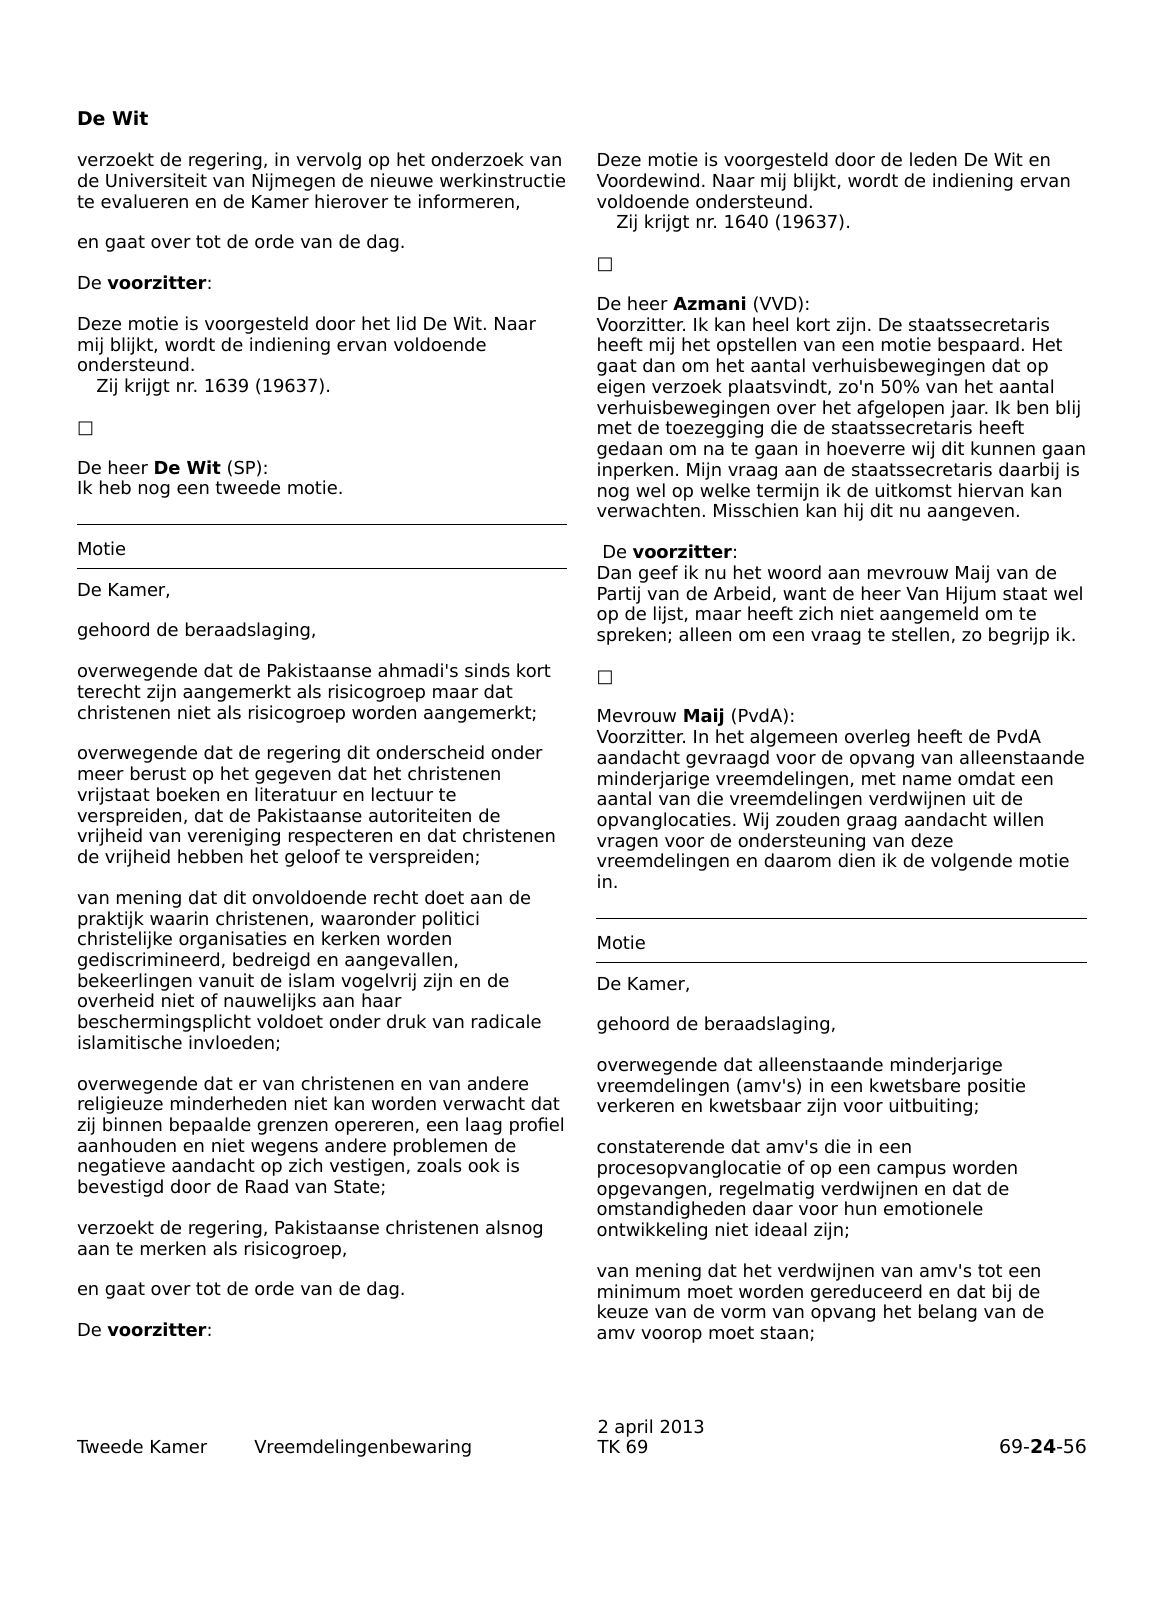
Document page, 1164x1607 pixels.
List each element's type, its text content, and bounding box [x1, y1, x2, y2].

text constaterende dat amv's die in een procesopvanglocatie of op een campus worden opgevangen, regelmatig verdwijnen en dat de omstandigheden daar voor hun emotionele ontwikkeling niet ideaal zijn; [596, 1137, 1087, 1241]
text Dan geef ik nu het woord aan mevrouw Maij van de Partij van de Arbeid, want de heer Van Hijum staat wel op de lijst, maar heeft zich niet aangemeld om te spreken; alleen om een vraag te stellen, zo begrijp ik. [596, 563, 1087, 646]
text en gaat over tot de orde van de dag. [77, 1279, 567, 1300]
text □ [596, 666, 1087, 686]
text overwegende dat alleenstaande minderjarige vreemdelingen (amv's) in een kwetsbare positie verkeren en kwetsbaar zijn voor uitbuiting; [596, 1055, 1087, 1117]
text van mening dat het verdwijnen van amv's tot een minimum moet worden gereduceerd en dat bij de keuze van de vorm van opvang het belang van de amv voorop moet staan; [596, 1261, 1087, 1344]
text overwegende dat de regering dit onderscheid onder meer berust op het gegeven dat het christenen vrijstaat boeken en literatuur en lectuur te verspreiden, dat de Pakistaanse autoriteiten de vrijheid van vereniging respecteren en dat christenen de vrijheid hebben het geloof te verspreiden; [77, 743, 567, 868]
text Motie [596, 933, 1087, 953]
text Mevrouw Maij (PvdA): [596, 706, 1087, 727]
text □ [596, 253, 1087, 274]
text De heer Azmani (VVD): [596, 294, 1087, 314]
text verzoekt de regering, Pakistaanse christenen alsnog aan te merken als risicogroep, [77, 1218, 567, 1259]
text De Kamer, [596, 973, 1087, 994]
text verzoekt de regering, in vervolg op het onderzoek van de Universiteit van Nijmegen de nieuwe werkinstructie te evalueren en de Kamer hierover te informeren, [77, 150, 567, 212]
text Voorzitter. In het algemeen overleg heeft de PvdA aandacht gevraagd voor de opvang van alleenstaande minderjarige vreemdelingen, met name omdat een aantal van die vreemdelingen verdwijnen uit de opvanglocaties. Wij zouden graag aandacht willen vragen voor de ondersteuning van deze vreemdelingen en daarom dien ik de volgende motie in. [596, 727, 1087, 893]
text overwegende dat er van christenen en van andere religieuze minderheden niet kan worden verwacht dat zij binnen bepaalde grenzen opereren, een laag profiel aanhouden en niet wegens andere problemen de negatieve aandacht op zich vestigen, zoals ook is bevestigd door de Raad van State; [77, 1073, 567, 1198]
text Zij krijgt nr. 1640 (19637). [596, 212, 1087, 233]
text De Kamer, [77, 579, 567, 600]
text Voorzitter. Ik kan heel kort zijn. De staatssecretaris heeft mij het opstellen van een motie bespaard. Het gaat dan om het aantal verhuisbewegingen dat op eigen verzoek plaatsvindt, zo'n 50% van het aantal verhuisbewegingen over het afgelopen jaar. Ik ben blij met de toezegging die de staatssecretaris heeft gedaan om na te gaan in hoeverre wij dit kunnen gaan inperken. Mijn vraag aan de staatssecretaris daarbij is nog wel op welke termijn ik de uitkomst hiervan kan verwachten. Misschien kan hij dit nu aangeven. [596, 314, 1087, 522]
text gehoord de beraadslaging, [77, 620, 567, 641]
text Ik heb nog een tweede motie. [77, 478, 567, 499]
text gehoord de beraadslaging, [596, 1014, 1087, 1035]
text De heer De Wit (SP): [77, 457, 567, 478]
text van mening dat dit onvoldoende recht doet aan de praktijk waarin christenen, waaronder politici christelijke organisaties en kerken worden gediscrimineerd, bedreigd en aangevallen, bekeerlingen vanuit de islam vogelvrij zijn en de overheid niet of nauwelijks aan haar beschermingsplicht voldoet onder druk van radicale islamitische invloeden; [77, 888, 567, 1053]
text Zij krijgt nr. 1639 (19637). [77, 376, 567, 397]
text De voorzitter: [77, 273, 567, 294]
text Deze motie is voorgesteld door de leden De Wit en Voordewind. Naar mij blijkt, wordt de indiening ervan voldoende ondersteund. [596, 150, 1087, 212]
text Motie [77, 539, 567, 559]
text □ [77, 417, 567, 437]
text Deze motie is voorgesteld door het lid De Wit. Naar mij blijkt, wordt de indiening ervan voldoende ondersteund. [77, 314, 567, 376]
text overwegende dat de Pakistaanse ahmadi's sinds kort terecht zijn aangemerkt als risicogroep maar dat christenen niet als risicogroep worden aangemerkt; [77, 661, 567, 723]
text De voorzitter: [596, 542, 1087, 563]
text en gaat over tot de orde van de dag. [77, 232, 567, 253]
text De voorzitter: [77, 1320, 567, 1341]
